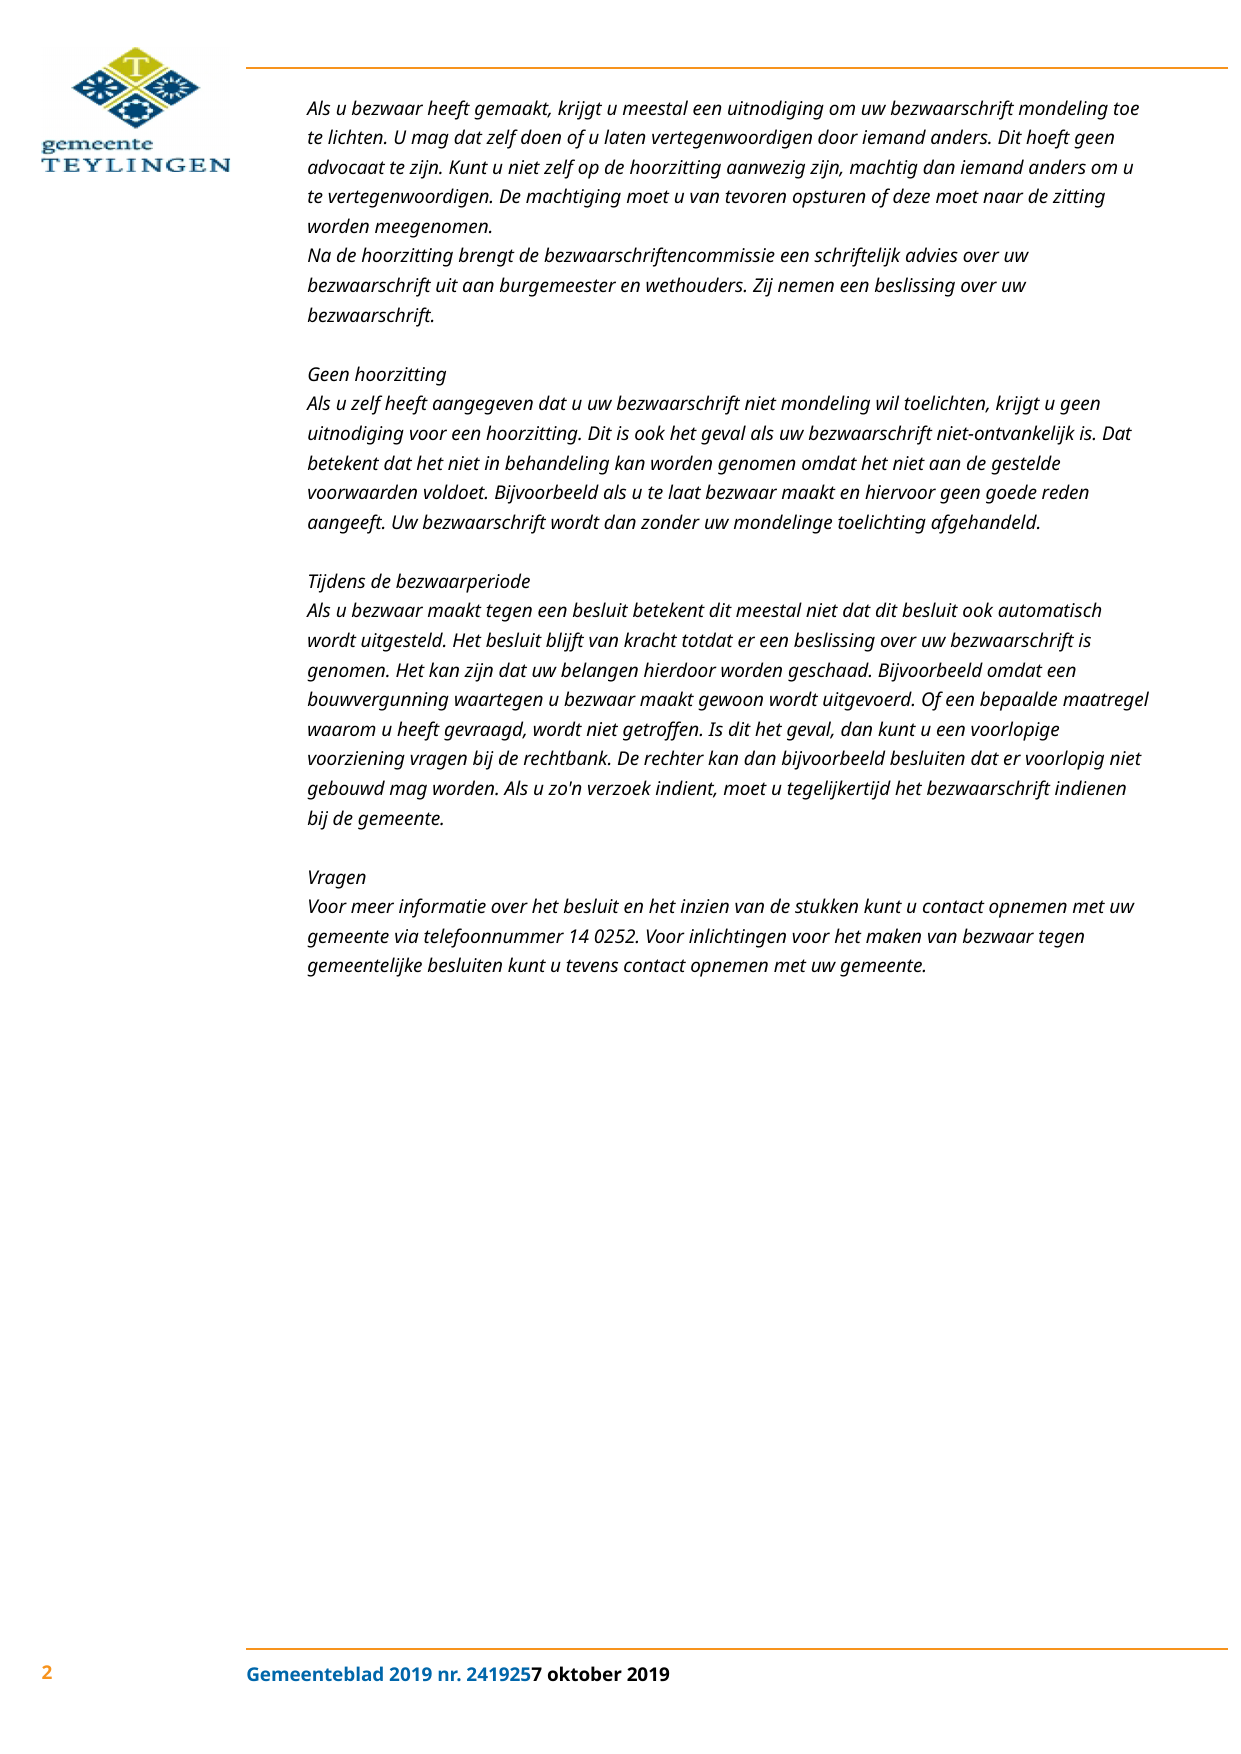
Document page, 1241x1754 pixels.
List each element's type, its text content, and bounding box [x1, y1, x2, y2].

list Na de hoorzitting brengt de bezwaarschriftencommissie een schriftelijk advies over uw bezwaarschrift uit aan burgemeester en wethouders. Zij nemen een beslissing over uw bezwaarschrift. [248, 243, 1152, 328]
list Als u zelf heeft aangegeven dat u uw bezwaarschrift niet mondeling wil toelichten, krijgt u geen uitnodiging voor een hoorzitting. Dit is ook het geval als uw bezwaarschrift niet-ontvankelijk is. Dat betekent dat het niet in behandeling kan worden genomen omdat het niet aan de gestelde voorwaarden voldoet. Bijvoorbeeld als u te laat bezwaar maakt en hiervoor geen goede reden aangeeft. Uw bezwaarschrift wordt dan zonder uw mondelinge toelichting afgehandeld. [248, 391, 1152, 535]
list Als u bezwaar heeft gemaakt, krijgt u meestal een uitnodiging om uw bezwaarschrift mondeling toe te lichten. U mag dat zelf doen of u laten vertegenwoordigen door iemand anders. Dit hoeft geen advocaat te zijn. Kunt u niet zelf op de hoorzitting aanwezig zijn, machtig dan iemand anders om u te vertegenwoordigen. De machtiging moet u van tevoren opsturen of deze moet naar de zitting worden meegenomen. [248, 95, 1152, 239]
list Tijdens de bezwaarperiode [248, 568, 1152, 594]
picture [41, 47, 231, 172]
list Als u bezwaar maakt tegen een besluit betekent dit meestal niet dat dit besluit ook automatisch wordt uitgesteld. Het besluit blijft van kracht totdat er een beslissing over uw bezwaarschrift is genomen. Het kan zijn dat uw belangen hierdoor worden geschaad. Bijvoorbeeld omdat een bouwvergunning waartegen u bezwaar maakt gewoon wordt uitgevoerd. Of een bepaalde maatregel waarom u heeft gevraagd, wordt niet getroffen. Is dit het geval, dan kunt u een voorlopige voorziening vragen bij de rechtbank. De rechter kan dan bijvoorbeeld besluiten dat er voorlopig niet gebouwd mag worden. Als u zo'n verzoek indient, moet u tegelijkertijd het bezwaarschrift indienen bij de gemeente. [248, 598, 1152, 831]
list Voor meer informatie over het besluit en het inzien van de stukken kunt u contact opnemen met uw gemeente via telefoonnummer 14 0252. Voor inlichtingen voor het maken van bezwaar tegen gemeentelijke besluiten kunt u tevens contact opnemen met uw gemeente. [248, 893, 1152, 978]
list Vragen [248, 864, 1152, 890]
list Geen hoorzitting [248, 361, 1152, 387]
